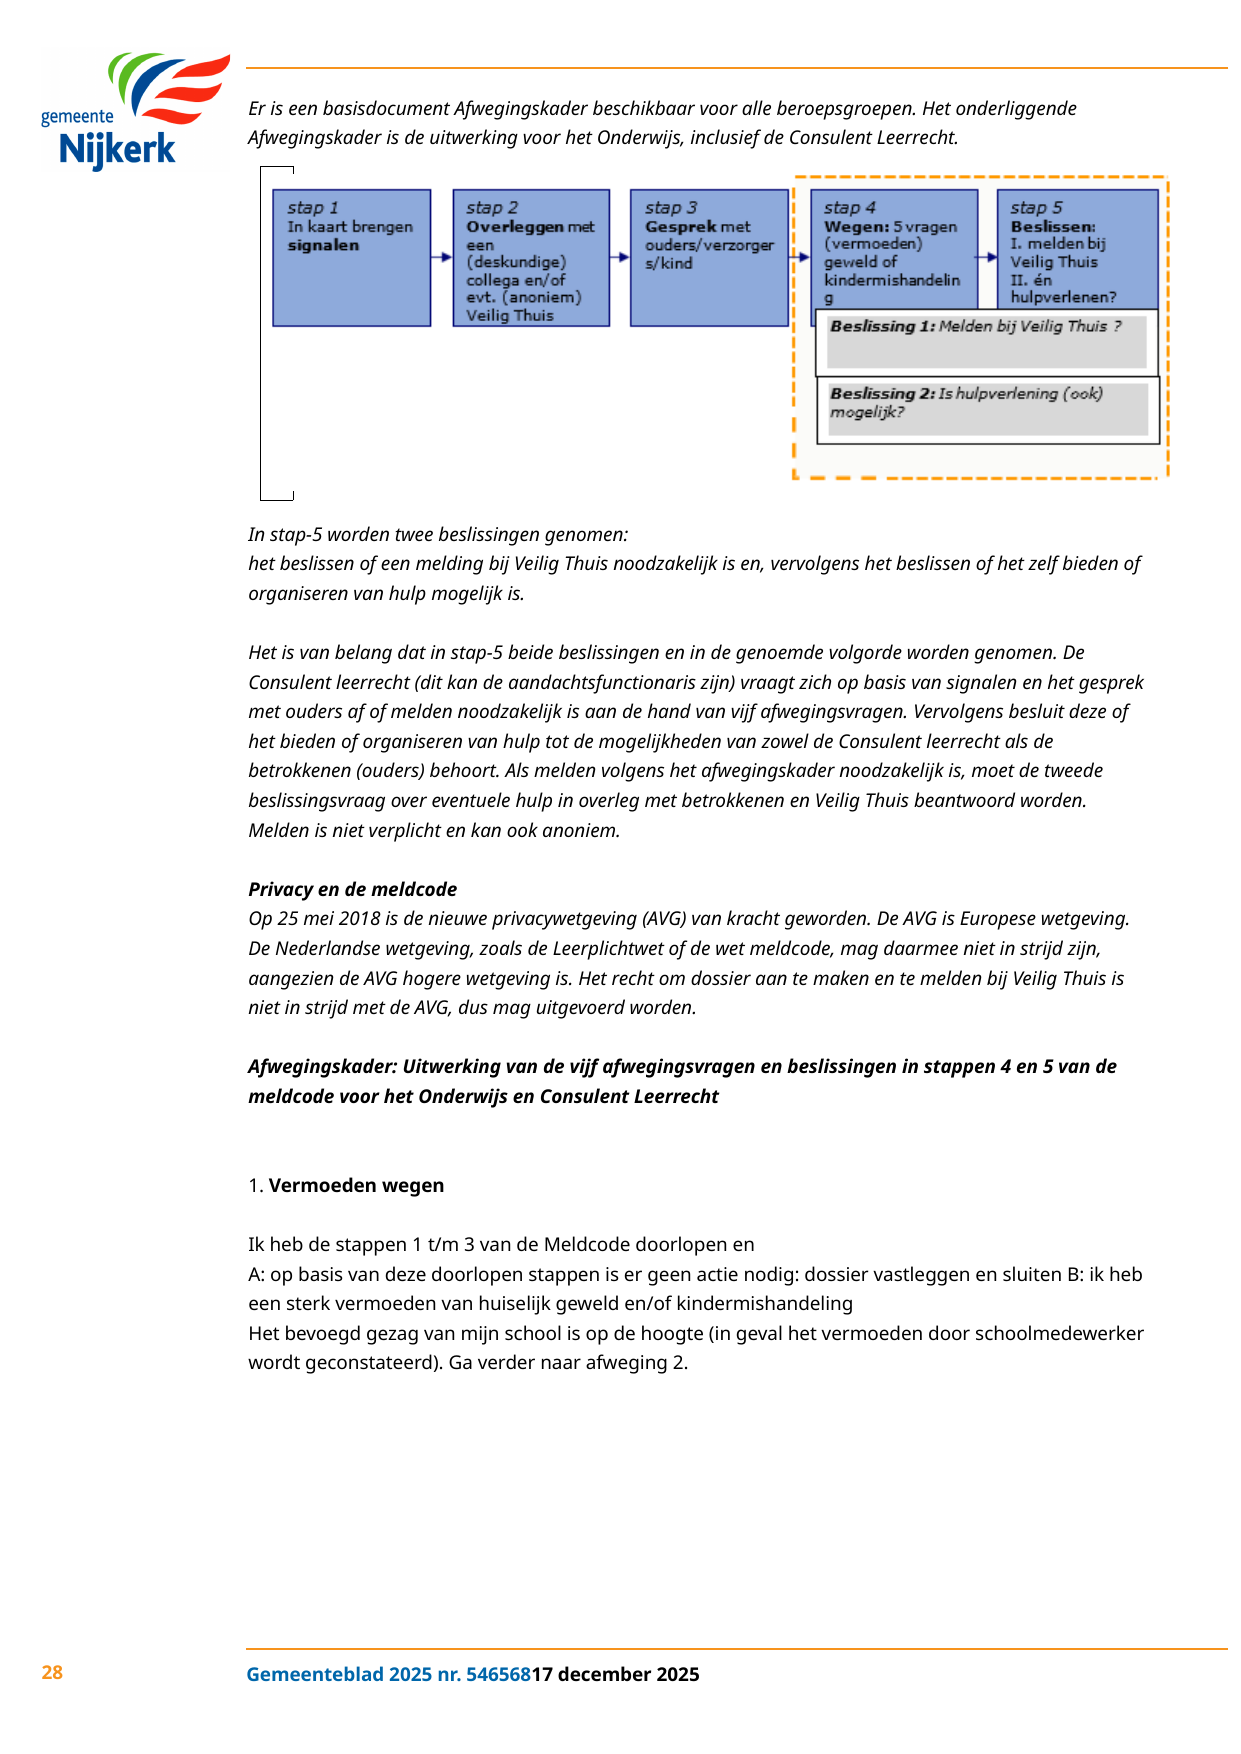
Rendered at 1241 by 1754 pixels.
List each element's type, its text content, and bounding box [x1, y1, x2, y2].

text In stap-5 worden twee beslissingen genomen: [248, 521, 1152, 547]
text het beslissen of een melding bij Veilig Thuis noodzakelijk is en, vervolgens het beslissen of het zelf bieden of organiseren van hulp mogelijk is. [248, 551, 1152, 606]
text Privacy en de meldcode [248, 876, 1152, 902]
text Afwegingskader: Uitwerking van de vijf afwegingsvragen en beslissingen in stappen 4 en 5 van de meldcode voor het Onderwijs en Consulent Leerrecht [248, 1053, 1152, 1109]
text Op 25 mei 2018 is de nieuwe privacywetgeving (AVG) van kracht geworden. De AVG is Europese wetgeving. De Nederlandse wetgeving, zoals de Leerplichtwet of de wet meldcode, mag daarmee niet in strijd zijn, aangezien de AVG hogere wetgeving is. Het recht om dossier aan te maken en te melden bij Veilig Thuis is niet in strijd met de AVG, dus mag uitgevoerd worden. [248, 906, 1152, 1020]
text Er is een basisdocument Afwegingskader beschikbaar voor alle beroepsgroepen. Het onderliggende Afwegingskader is de uitwerking voor het Onderwijs, inclusief de Consulent Leerrecht. [248, 95, 1152, 150]
table_header 1. Vermoeden wegen Ik heb de stappen 1 t/m 3 van de Meldcode doorlopen en A: op basis van deze doorlopen stappen is er geen actie nodig: dossier vastleggen en sluiten B: ik heb een sterk vermoeden van huiselijk geweld en/of kindermishandeling Het bevoegd gezag van mijn school is op de hoogte (in geval het vermoeden door schoolmedewerker wordt geconstateerd). Ga verder naar afweging 2. [248, 1143, 1152, 1434]
picture [41, 47, 231, 172]
text Het is van belang dat in stap-5 beide beslissingen en in de genoemde volgorde worden genomen. De Consulent leerrecht (dit kan de aandachtsfunctionaris zijn) vraagt zich op basis van signalen en het gesprek met ouders af of melden noodzakelijk is aan de hand van vijf afwegingsvragen. Vervolgens besluit deze of het bieden of organiseren van hulp tot de mogelijkheden van zowel de Consulent leerrecht als de betrokkenen (ouders) behoort. Als melden volgens het afwegingskader noodzakelijk is, moet de tweede beslissingsvraag over eventuele hulp in overleg met betrokkenen en Veilig Thuis beantwoord worden. Melden is niet verplicht en kan ook anoniem. [248, 639, 1152, 843]
picture [268, 174, 1173, 491]
